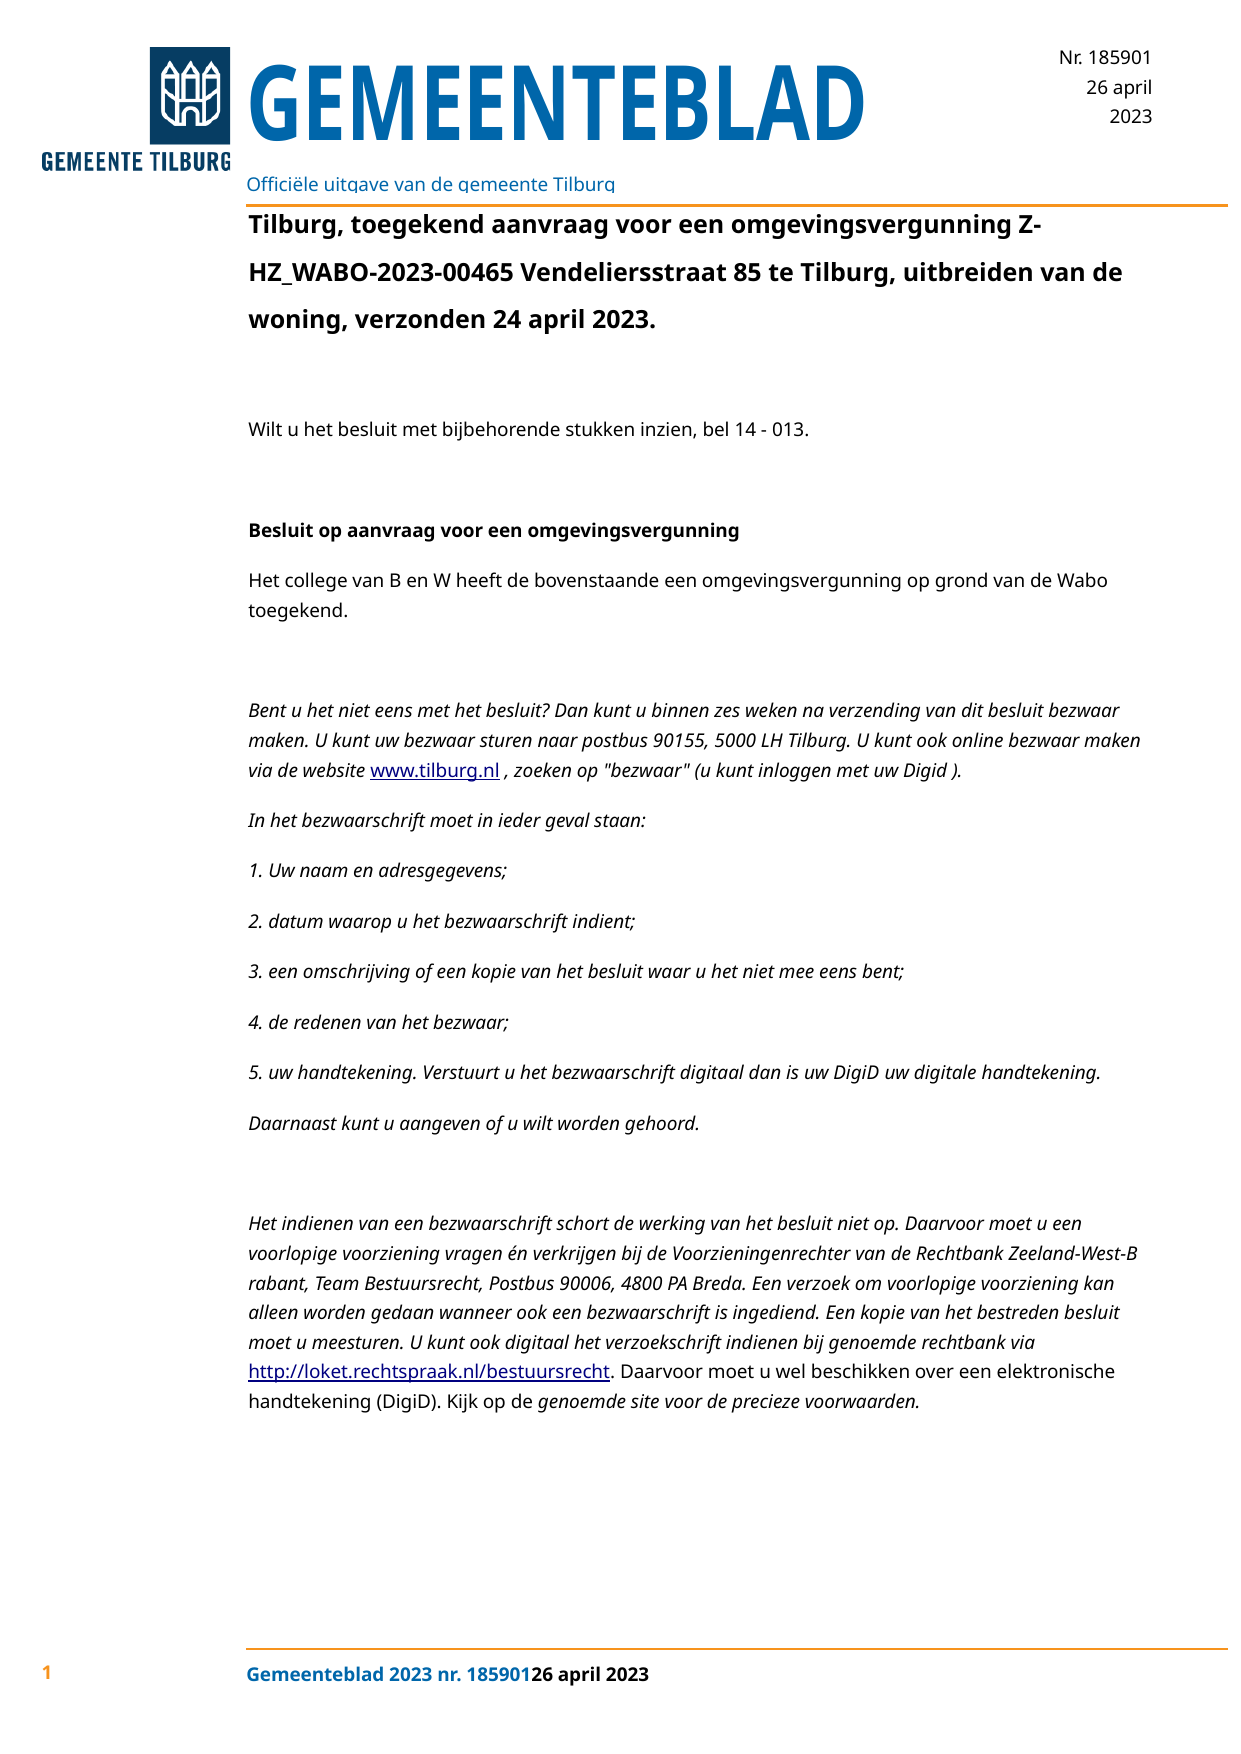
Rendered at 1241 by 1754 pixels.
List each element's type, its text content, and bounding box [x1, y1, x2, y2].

text 1. Uw naam en adresgegevens; [248, 858, 1152, 883]
text Het college van B en W heeft de bovenstaande een omgevingsvergunning op grond van de Wabo toegekend. [248, 567, 1152, 622]
text Wilt u het besluit met bijbehorende stukken inzien, bel 14 - 013. [248, 416, 1152, 442]
text Het indienen van een bezwaarschrift schort de werking van het besluit niet op. Daarvoor moet u een voorlopige voorziening vragen én verkrijgen bij de Voorzieningenrechter van de Rechtbank Zeeland-West-B rabant, Team Bestuursrecht, Postbus 90006, 4800 PA Breda. Een verzoek om voorlopige voorziening kan alleen worden gedaan wanneer ook een bezwaarschrift is ingediend. Een kopie van het bestreden besluit moet u meesturen. U kunt ook digitaal het verzoekschrift indienen bij genoemde rechtbank via http://loket.rechtspraak.nl/bestuursrecht. Daarvoor moet u wel beschikken over een elektronische handtekening (DigiD). Kijk op de genoemde site voor de precieze voorwaarden. [248, 1211, 1152, 1414]
text Tilburg, toegekend aanvraag voor een omgevingsvergunning Z-HZ_WABO-2023-00465 Vendeliersstraat 85 te Tilburg, uitbreiden van de woning, verzonden 24 april 2023. [248, 207, 1152, 336]
text Daarnaast kunt u aangeven of u wilt worden gehoord. [248, 1110, 1152, 1135]
text In het bezwaarschrift moet in ieder geval staan: [248, 807, 1152, 833]
text 4. de redenen van het bezwaar; [248, 1009, 1152, 1034]
text 3. een omschrijving of een kopie van het besluit waar u het niet mee eens bent; [248, 958, 1152, 984]
text Bent u het niet eens met het besluit? Dan kunt u binnen zes weken na verzending van dit besluit bezwaar maken. U kunt uw bezwaar sturen naar postbus 90155, 5000 LH Tilburg. U kunt ook online bezwaar maken via de website www.tilburg.nl , zoeken op "bezwaar" (u kunt inloggen met uw Digid ). [248, 698, 1152, 782]
text 2. datum waarop u het bezwaarschrift indient; [248, 908, 1152, 934]
text 5. uw handtekening. Verstuurt u het bezwaarschrift digitaal dan is uw DigiD uw digitale handtekening. [248, 1059, 1152, 1085]
text Besluit op aanvraag voor een omgevingsvergunning [248, 517, 1152, 542]
picture [41, 47, 231, 172]
